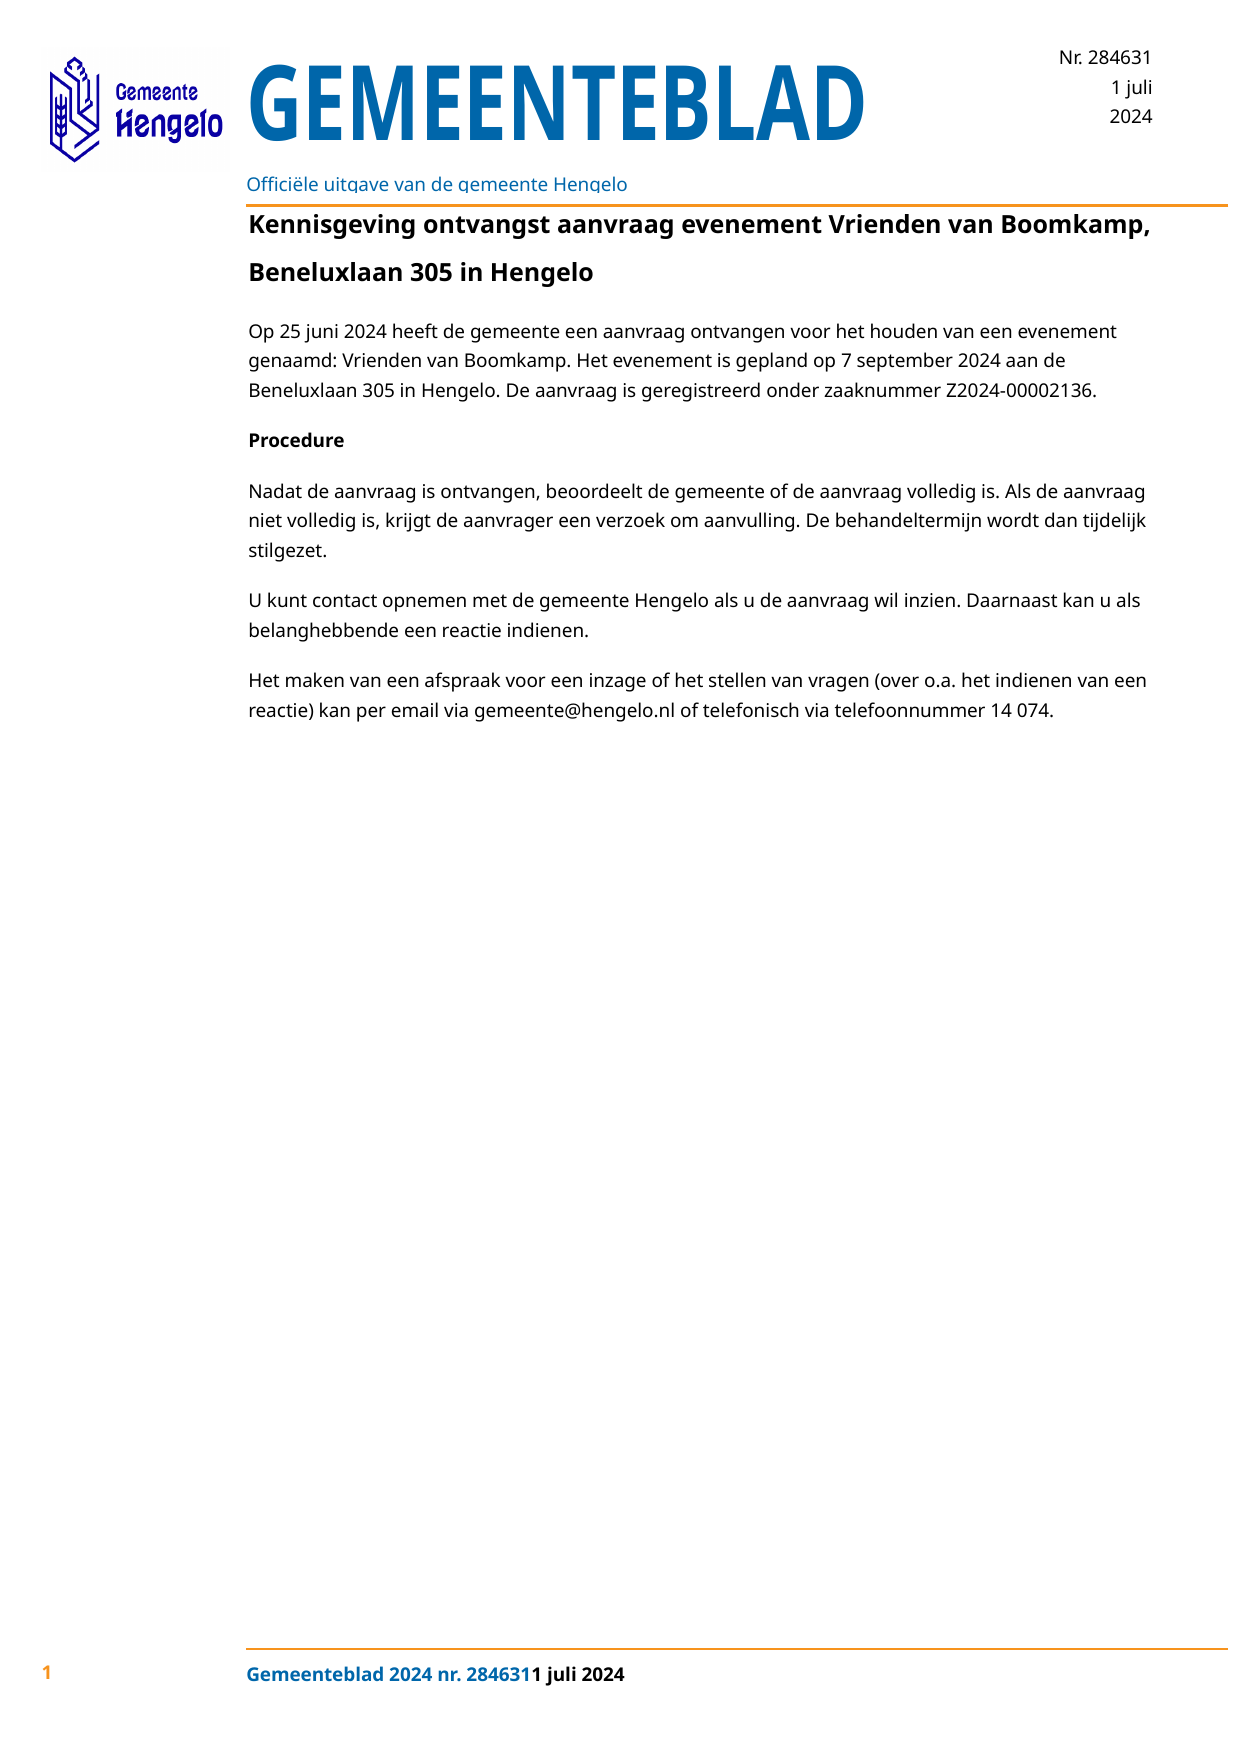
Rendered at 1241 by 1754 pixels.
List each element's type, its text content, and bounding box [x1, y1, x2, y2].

text Procedure [248, 427, 1152, 453]
picture [41, 47, 231, 172]
text Het maken van een afspraak voor een inzage of het stellen van vragen (over o.a. het indienen van een reactie) kan per email via gemeente@hengelo.nl of telefonisch via telefoonnummer 14 074. [248, 667, 1152, 723]
text Kennisgeving ontvangst aanvraag evenement Vrienden van Boomkamp, Beneluxlaan 305 in Hengelo [248, 207, 1152, 288]
text U kunt contact opnemen met de gemeente Hengelo als u de aanvraag wil inzien. Daarnaast kan u als belanghebbende een reactie indienen. [248, 587, 1152, 643]
text Op 25 juni 2024 heeft de gemeente een aanvraag ontvangen voor het houden van een evenement genaamd: Vrienden van Boomkamp. Het evenement is gepland op 7 september 2024 aan de Beneluxlaan 305 in Hengelo. De aanvraag is geregistreerd onder zaaknummer Z2024-00002136. [248, 318, 1152, 403]
text Nadat de aanvraag is ontvangen, beoordeelt de gemeente of de aanvraag volledig is. Als de aanvraag niet volledig is, krijgt de aanvrager een verzoek om aanvulling. De behandeltermijn wordt dan tijdelijk stilgezet. [248, 478, 1152, 563]
